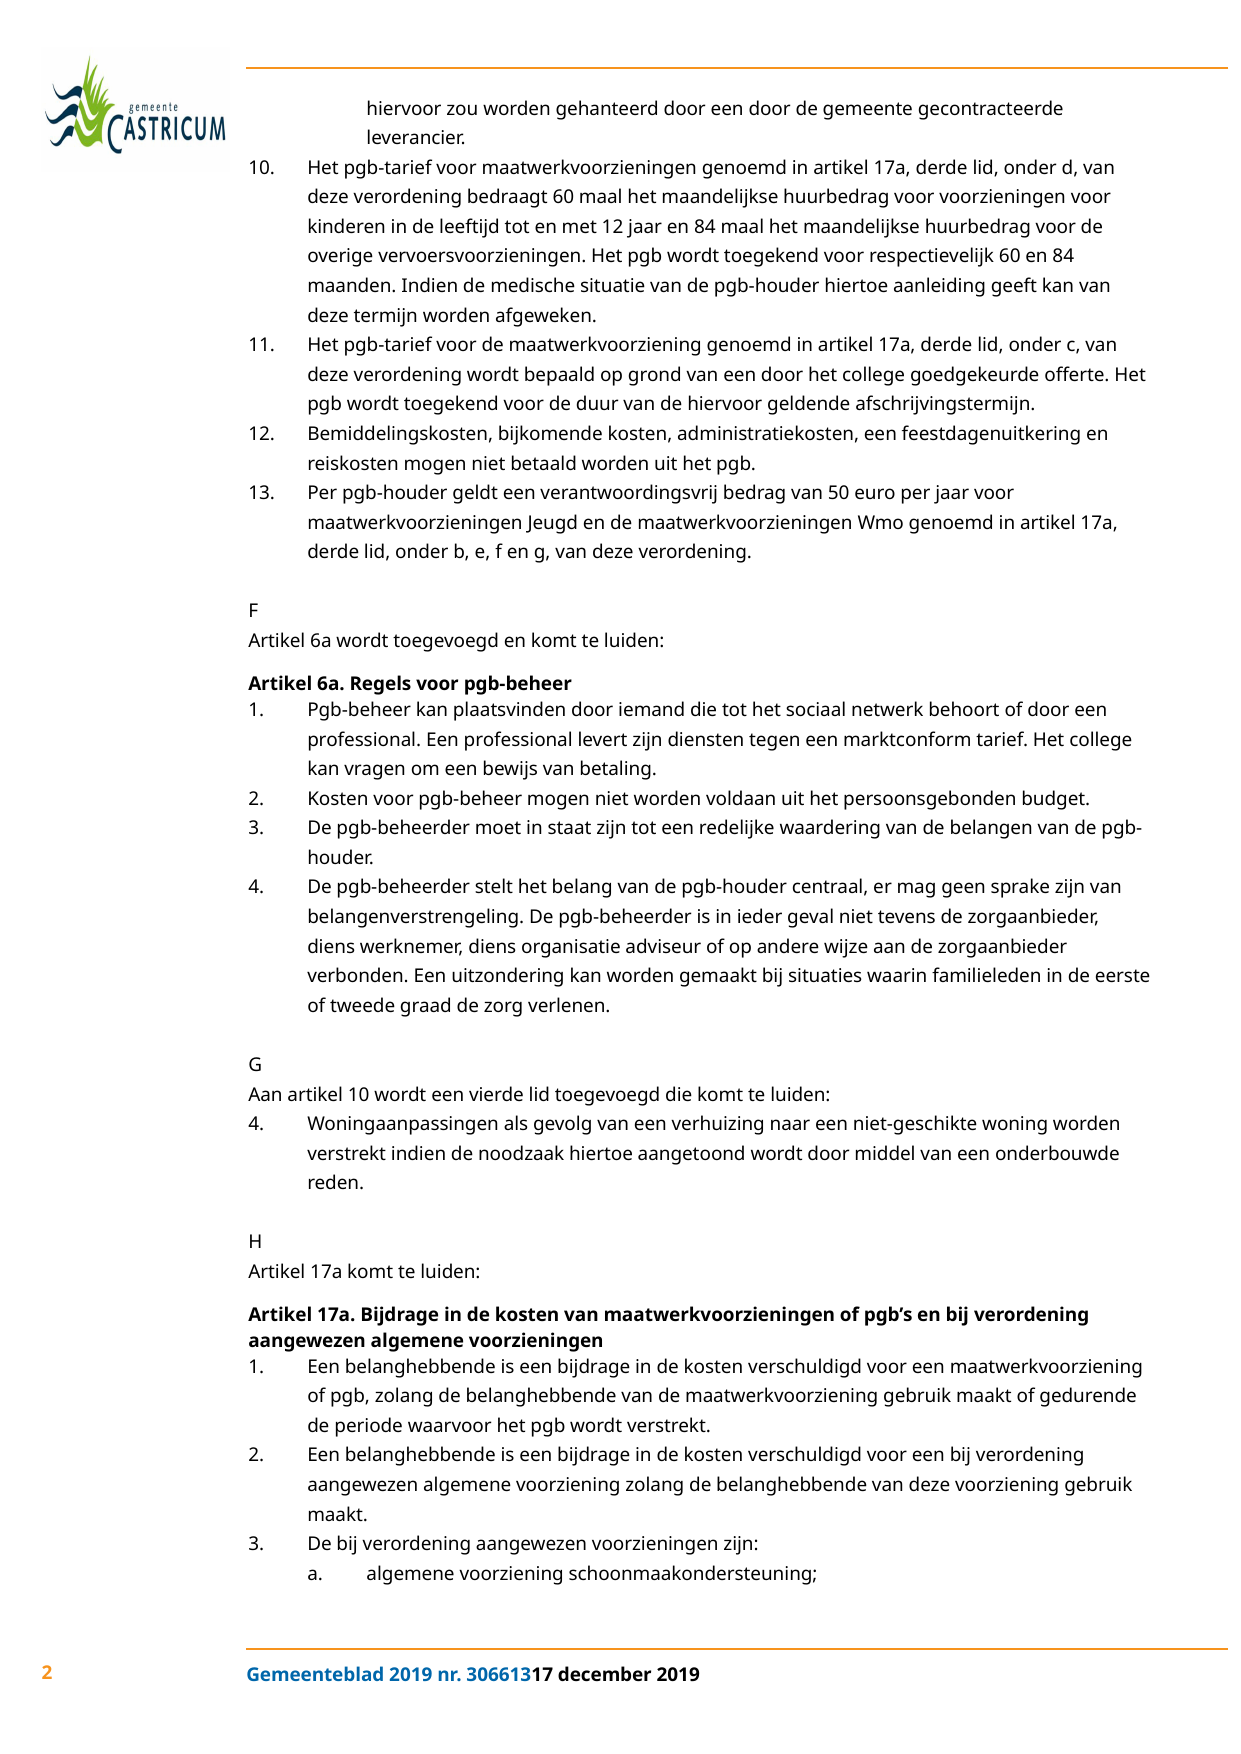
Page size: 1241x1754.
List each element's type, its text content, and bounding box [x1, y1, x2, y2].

text G [248, 1051, 1152, 1077]
list Het pgb-tarief voor maatwerkvoorzieningen genoemd in artikel 17a, derde lid, onder d, van deze verordening bedraagt 60 maal het maandelijkse huurbedrag voor voorzieningen voor kinderen in de leeftijd tot en met 12 jaar en 84 maal het maandelijkse huurbedrag voor de overige vervoersvoorzieningen. Het pgb wordt toegekend voor respectievelijk 60 en 84 maanden. Indien de medische situatie van de pgb-houder hiertoe aanleiding geeft kan van deze termijn worden afgeweken. [248, 154, 1152, 328]
list hiervoor zou worden gehanteerd door een door de gemeente gecontracteerde leverancier. [307, 95, 1152, 150]
list De bij verordening aangewezen voorzieningen zijn: [248, 1530, 1152, 1556]
picture [41, 47, 231, 172]
list Een belanghebbende is een bijdrage in de kosten verschuldigd voor een bij verordening aangewezen algemene voorziening zolang de belanghebbende van deze voorziening gebruik maakt. [248, 1442, 1152, 1526]
text Aan artikel 10 wordt een vierde lid toegevoegd die komt te luiden: [248, 1081, 1152, 1106]
list De pgb-beheerder moet in staat zijn tot een redelijke waardering van de belangen van de pgb-houder. [248, 814, 1152, 870]
list Per pgb-houder geldt een verantwoordingsvrij bedrag van 50 euro per jaar voor maatwerkvoorzieningen Jeugd en de maatwerkvoorzieningen Wmo genoemd in artikel 17a, derde lid, onder b, e, f en g, van deze verordening. [248, 479, 1152, 564]
text Artikel 6a wordt toegevoegd en komt te luiden: [248, 627, 1152, 653]
list Een belanghebbende is een bijdrage in de kosten verschuldigd voor een maatwerkvoorziening of pgb, zolang de belanghebbende van de maatwerkvoorziening gebruik maakt of gedurende de periode waarvoor het pgb wordt verstrekt. [248, 1353, 1152, 1438]
text Artikel 17a. Bijdrage in de kosten van maatwerkvoorzieningen of pgb’s en bij verordening aangewezen algemene voorzieningen [248, 1301, 1152, 1353]
list Pgb-beheer kan plaatsvinden door iemand die tot het sociaal netwerk behoort of door een professional. Een professional levert zijn diensten tegen een marktconform tarief. Het college kan vragen om een bewijs van betaling. [248, 696, 1152, 781]
text H [248, 1229, 1152, 1254]
list Woningaanpassingen als gevolg van een verhuizing naar een niet-geschikte woning worden verstrekt indien de noodzaak hiertoe aangetoond wordt door middel van een onderbouwde reden. [248, 1110, 1152, 1195]
list algemene voorziening schoonmaakondersteuning; [307, 1560, 1152, 1586]
text Artikel 17a komt te luiden: [248, 1258, 1152, 1284]
text Artikel 6a. Regels voor pgb-beheer [248, 670, 1152, 696]
list Bemiddelingskosten, bijkomende kosten, administratiekosten, een feestdagenuitkering en reiskosten mogen niet betaald worden uit het pgb. [248, 420, 1152, 476]
text F [248, 598, 1152, 623]
list Het pgb-tarief voor de maatwerkvoorziening genoemd in artikel 17a, derde lid, onder c, van deze verordening wordt bepaald op grond van een door het college goedgekeurde offerte. Het pgb wordt toegekend voor de duur van de hiervoor geldende afschrijvingstermijn. [248, 331, 1152, 416]
list De pgb-beheerder stelt het belang van de pgb-houder centraal, er mag geen sprake zijn van belangenverstrengeling. De pgb-beheerder is in ieder geval niet tevens de zorgaanbieder, diens werknemer, diens organisatie adviseur of op andere wijze aan de zorgaanbieder verbonden. Een uitzondering kan worden gemaakt bij situaties waarin familieleden in de eerste of tweede graad de zorg verlenen. [248, 874, 1152, 1018]
list Kosten voor pgb-beheer mogen niet worden voldaan uit het persoonsgebonden budget. [248, 785, 1152, 811]
